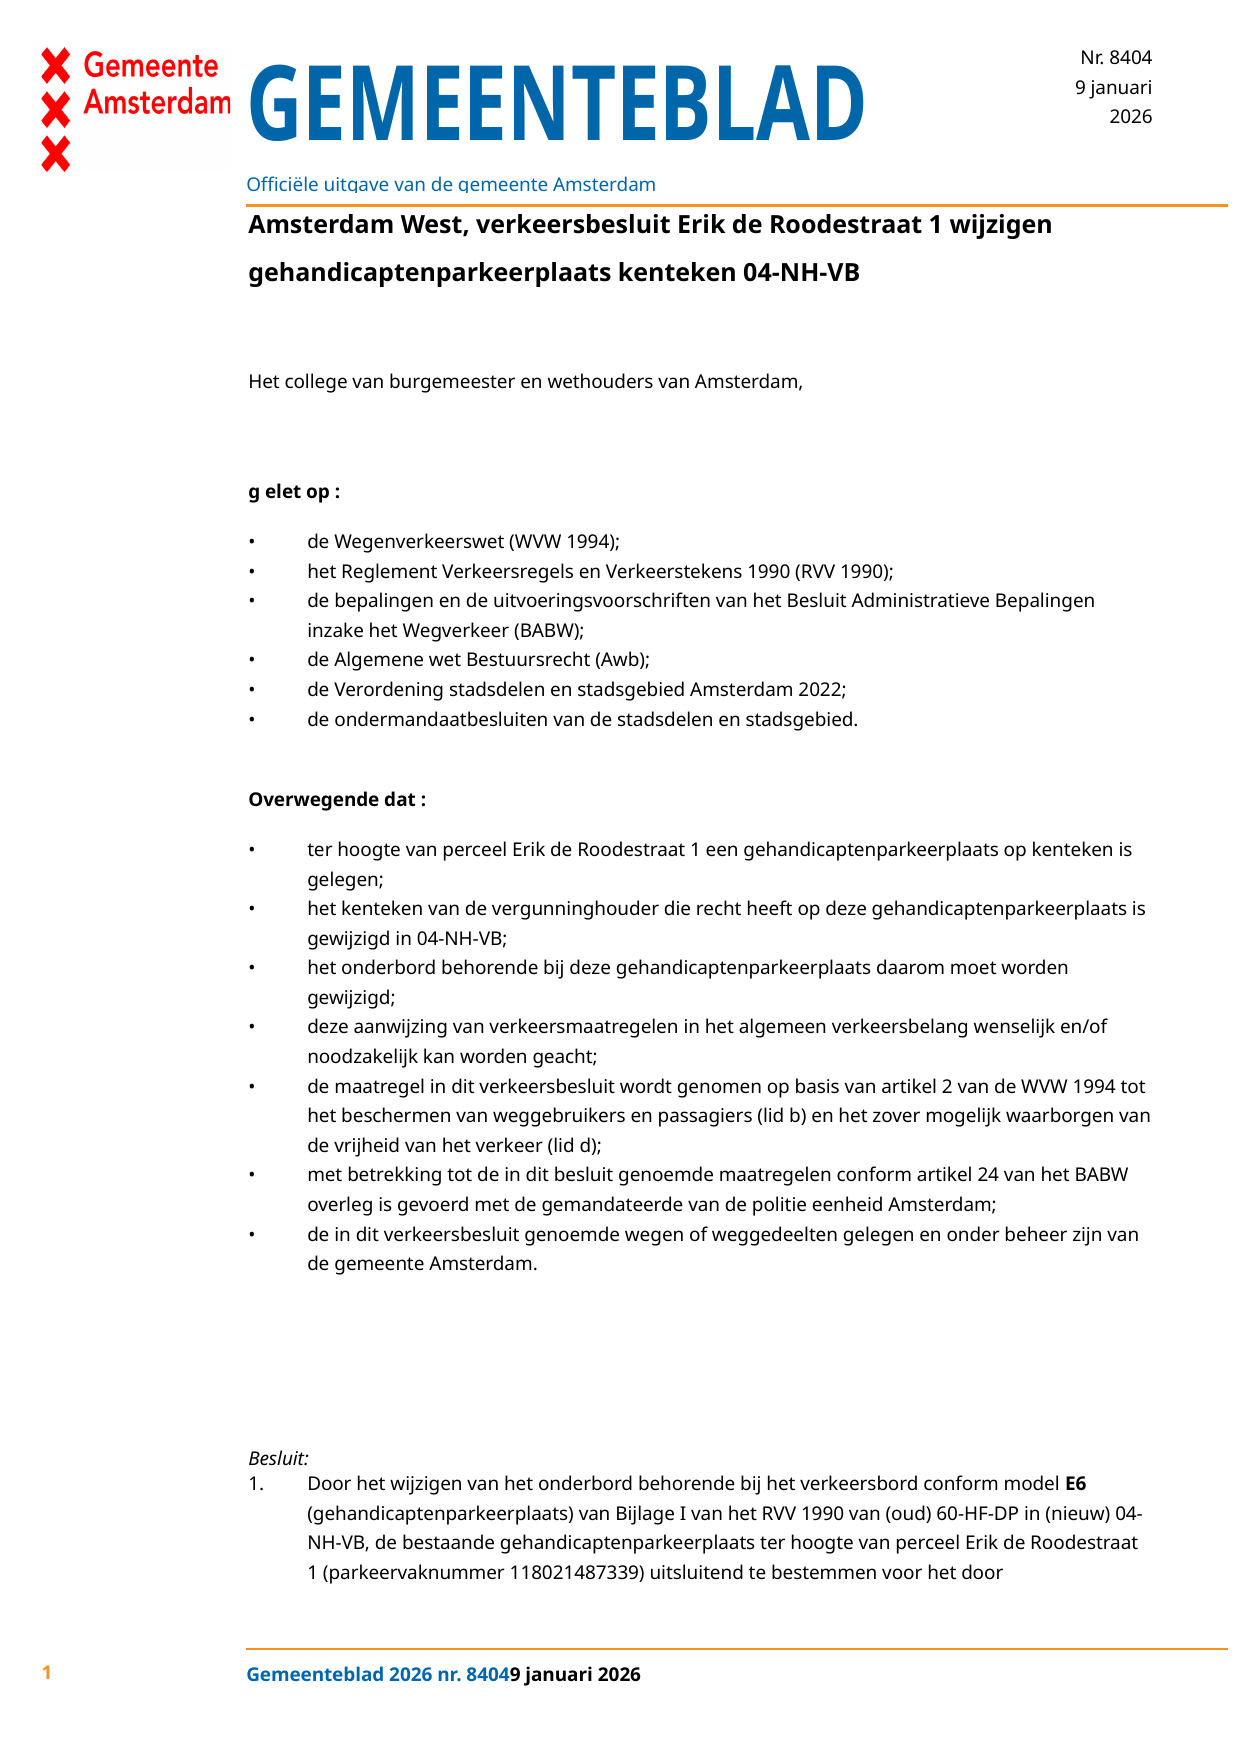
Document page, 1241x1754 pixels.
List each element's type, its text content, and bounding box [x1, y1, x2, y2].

list de Algemene wet Bestuursrecht (Awb); [248, 647, 1152, 672]
list de bepalingen en de uitvoeringsvoorschriften van het Besluit Administratieve Bepalingen inzake het Wegverkeer (BABW); [248, 587, 1152, 643]
list de Wegenverkeerswet (WVW 1994); [248, 528, 1152, 554]
list deze aanwijzing van verkeersmaatregelen in het algemeen verkeersbelang wenselijk en/of noodzakelijk kan worden geacht; [248, 1014, 1152, 1069]
text Overwegende dat : [248, 786, 1152, 811]
list Door het wijzigen van het onderbord behorende bij het verkeersbord conform model E6 (gehandicaptenparkeerplaats) van Bijlage I van het RVV 1990 van (oud) 60-HF-DP in (nieuw) 04-NH-VB, de bestaande gehandicaptenparkeerplaats ter hoogte van perceel Erik de Roodestraat 1 (parkeervaknummer 118021487339) uitsluitend te bestemmen voor het door [248, 1470, 1152, 1585]
list de in dit verkeersbesluit genoemde wegen of weggedeelten gelegen en onder beheer zijn van de gemeente Amsterdam. [248, 1221, 1152, 1276]
list met betrekking tot de in dit besluit genoemde maatregelen conform artikel 24 van het BABW overleg is gevoerd met de gemandateerde van de politie eenheid Amsterdam; [248, 1162, 1152, 1217]
list het kenteken van de vergunninghouder die recht heeft op deze gehandicaptenparkeerplaats is gewijzigd in 04-NH-VB; [248, 895, 1152, 951]
list de Verordening stadsdelen en stadsgebied Amsterdam 2022; [248, 676, 1152, 702]
list het onderbord behorende bij deze gehandicaptenparkeerplaats daarom moet worden gewijzigd; [248, 954, 1152, 1010]
text Besluit: [248, 1445, 1152, 1470]
picture [41, 47, 231, 172]
text Het college van burgemeester en wethouders van Amsterdam, [248, 368, 1152, 394]
list het Reglement Verkeersregels en Verkeerstekens 1990 (RVV 1990); [248, 558, 1152, 583]
list de ondermandaatbesluiten van de stadsdelen en stadsgebied. [248, 706, 1152, 731]
list ter hoogte van perceel Erik de Roodestraat 1 een gehandicaptenparkeerplaats op kenteken is gelegen; [248, 836, 1152, 891]
list de maatregel in dit verkeersbesluit wordt genomen op basis van artikel 2 van de WVW 1994 tot het beschermen van weggebruikers en passagiers (lid b) en het zover mogelijk waarborgen van de vrijheid van het verkeer (lid d); [248, 1073, 1152, 1158]
text g elet op : [248, 478, 1152, 503]
text Amsterdam West, verkeersbesluit Erik de Roodestraat 1 wijzigen gehandicaptenparkeerplaats kenteken 04-NH-VB [248, 207, 1152, 288]
